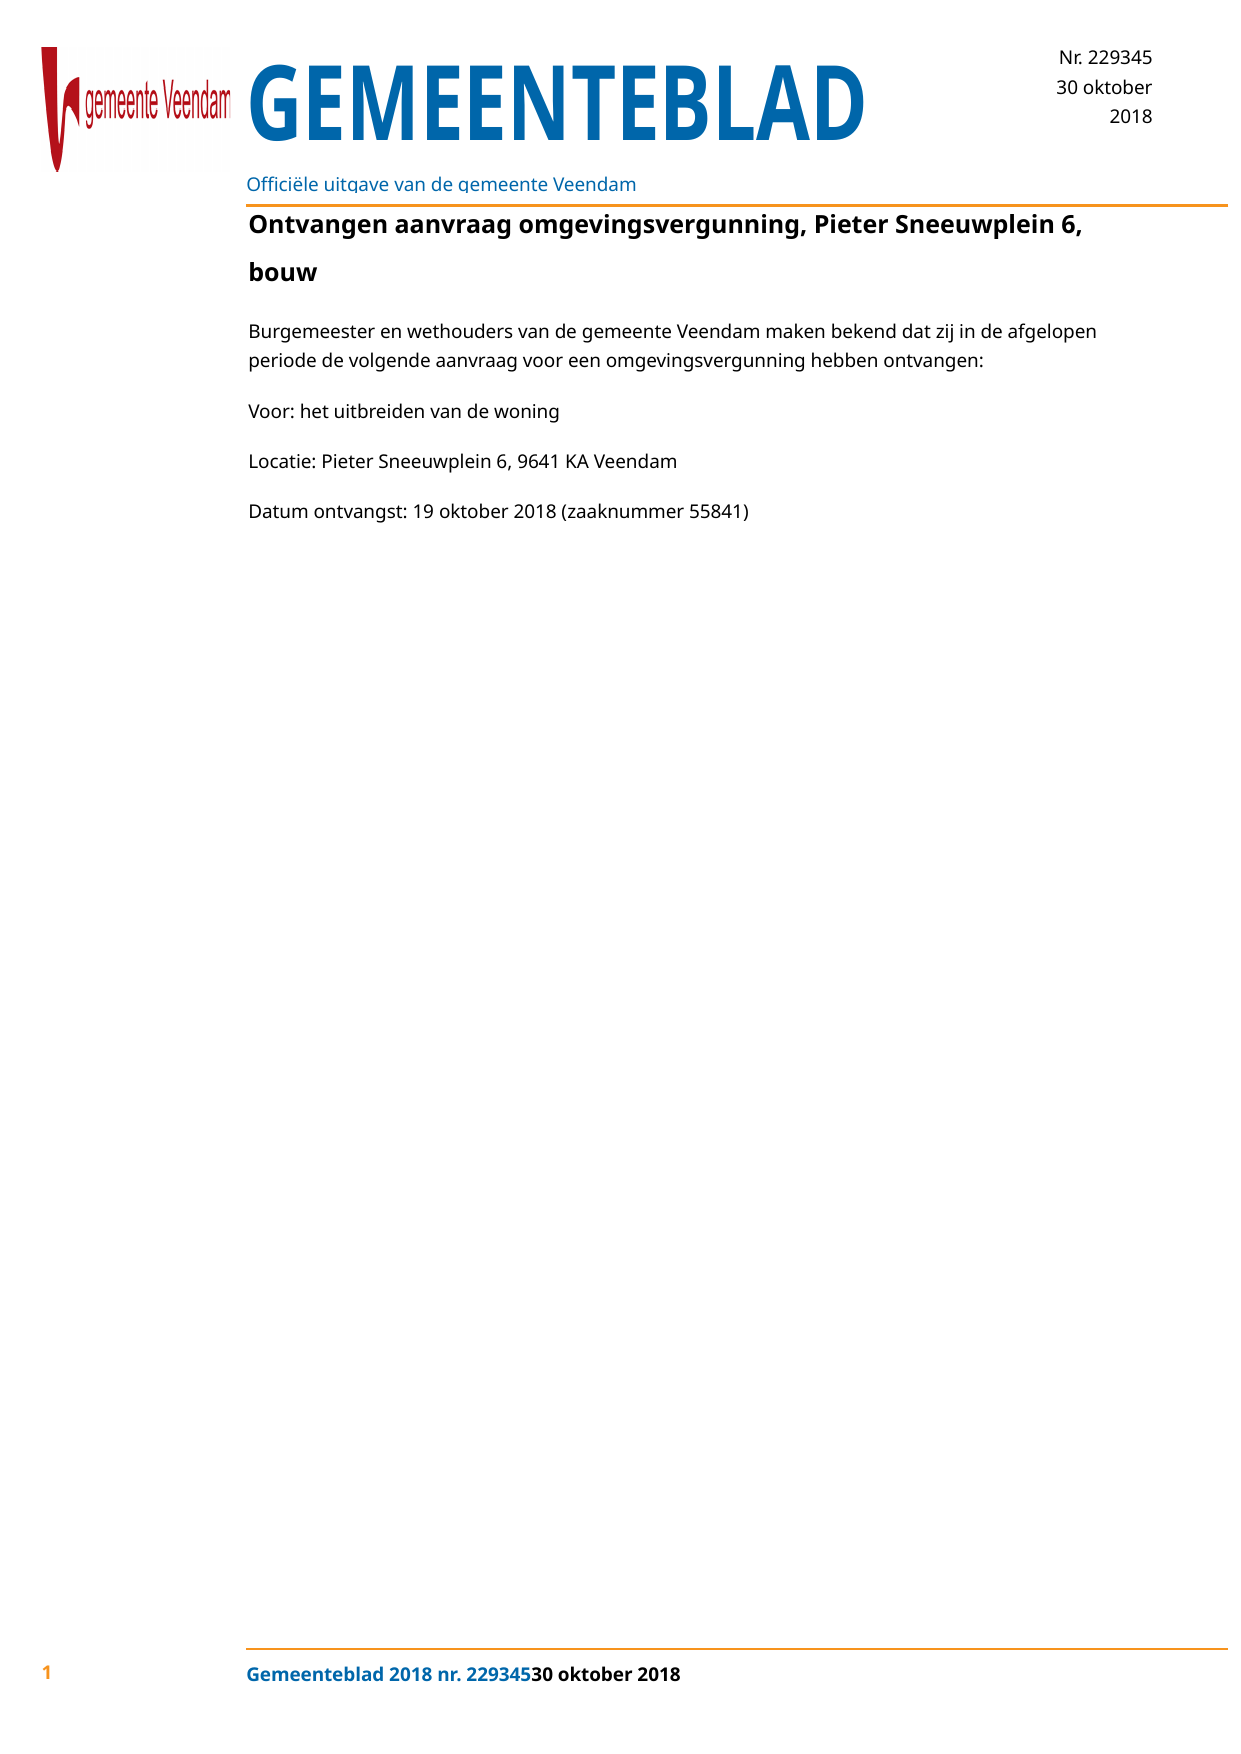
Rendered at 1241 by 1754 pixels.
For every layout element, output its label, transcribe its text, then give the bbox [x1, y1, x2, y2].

text Voor: het uitbreiden van de woning [248, 398, 1152, 424]
text Ontvangen aanvraag omgevingsvergunning, Pieter Sneeuwplein 6, bouw [248, 207, 1152, 288]
picture [41, 47, 231, 172]
text Locatie: Pieter Sneeuwplein 6, 9641 KA Veendam [248, 448, 1152, 474]
text Burgemeester en wethouders van de gemeente Veendam maken bekend dat zij in de afgelopen periode de volgende aanvraag voor een omgevingsvergunning hebben ontvangen: [248, 318, 1152, 373]
text Datum ontvangst: 19 oktober 2018 (zaaknummer 55841) [248, 499, 1152, 524]
